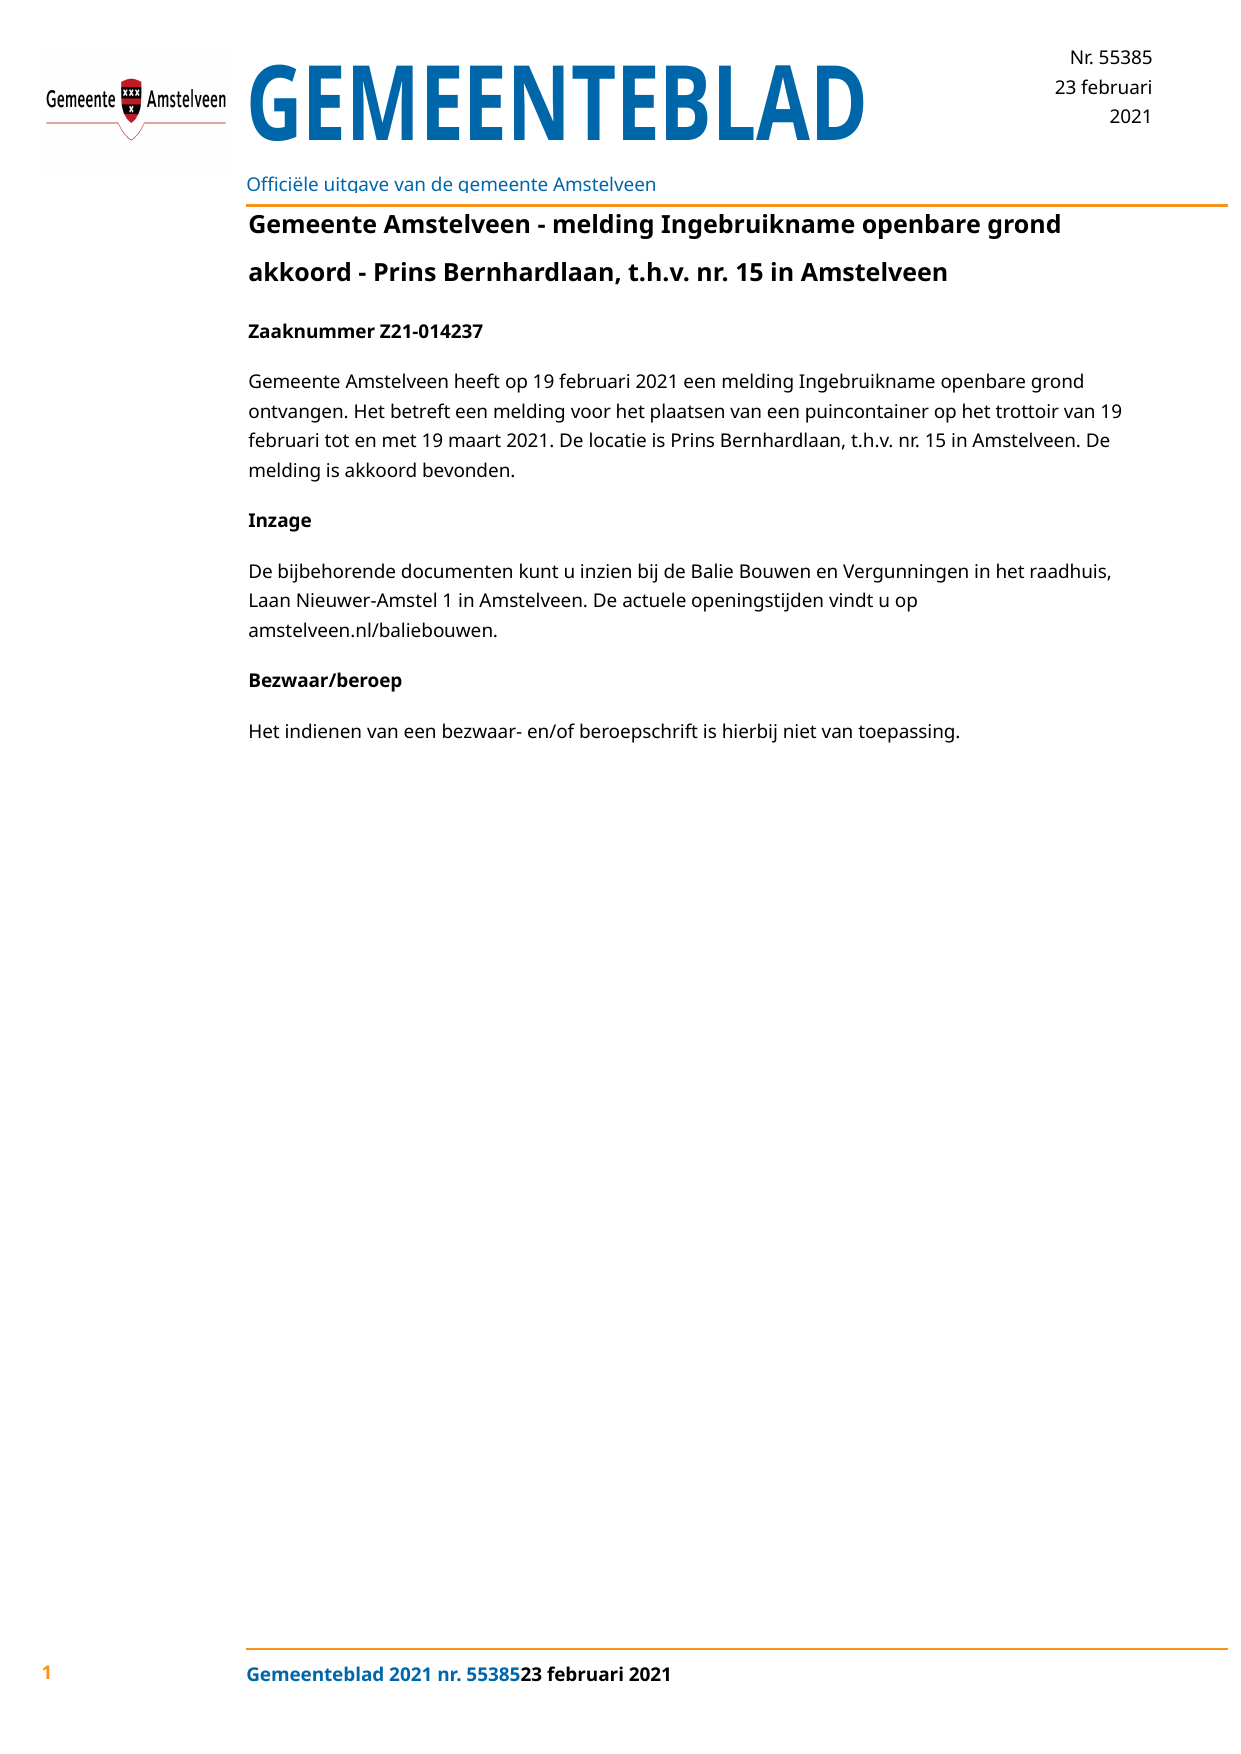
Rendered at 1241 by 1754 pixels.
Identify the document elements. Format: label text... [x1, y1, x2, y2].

picture [41, 47, 231, 172]
text Zaaknummer Z21-014237 [248, 318, 1152, 344]
text Het indienen van een bezwaar- en/of beroepschrift is hierbij niet van toepassing. [248, 718, 1152, 744]
text Gemeente Amstelveen - melding Ingebruikname openbare grond akkoord - Prins Bernhardlaan, t.h.v. nr. 15 in Amstelveen [248, 207, 1152, 288]
text Bezwaar/beroep [248, 667, 1152, 693]
text Inzage [248, 507, 1152, 533]
text De bijbehorende documenten kunt u inzien bij de Balie Bouwen en Vergunningen in het raadhuis, Laan Nieuwer-Amstel 1 in Amstelveen. De actuele openingstijden vindt u op amstelveen.nl/baliebouwen. [248, 558, 1152, 643]
text Gemeente Amstelveen heeft op 19 februari 2021 een melding Ingebruikname openbare grond ontvangen. Het betreft een melding voor het plaatsen van een puincontainer op het trottoir van 19 februari tot en met 19 maart 2021. De locatie is Prins Bernhardlaan, t.h.v. nr. 15 in Amstelveen. De melding is akkoord bevonden. [248, 368, 1152, 483]
